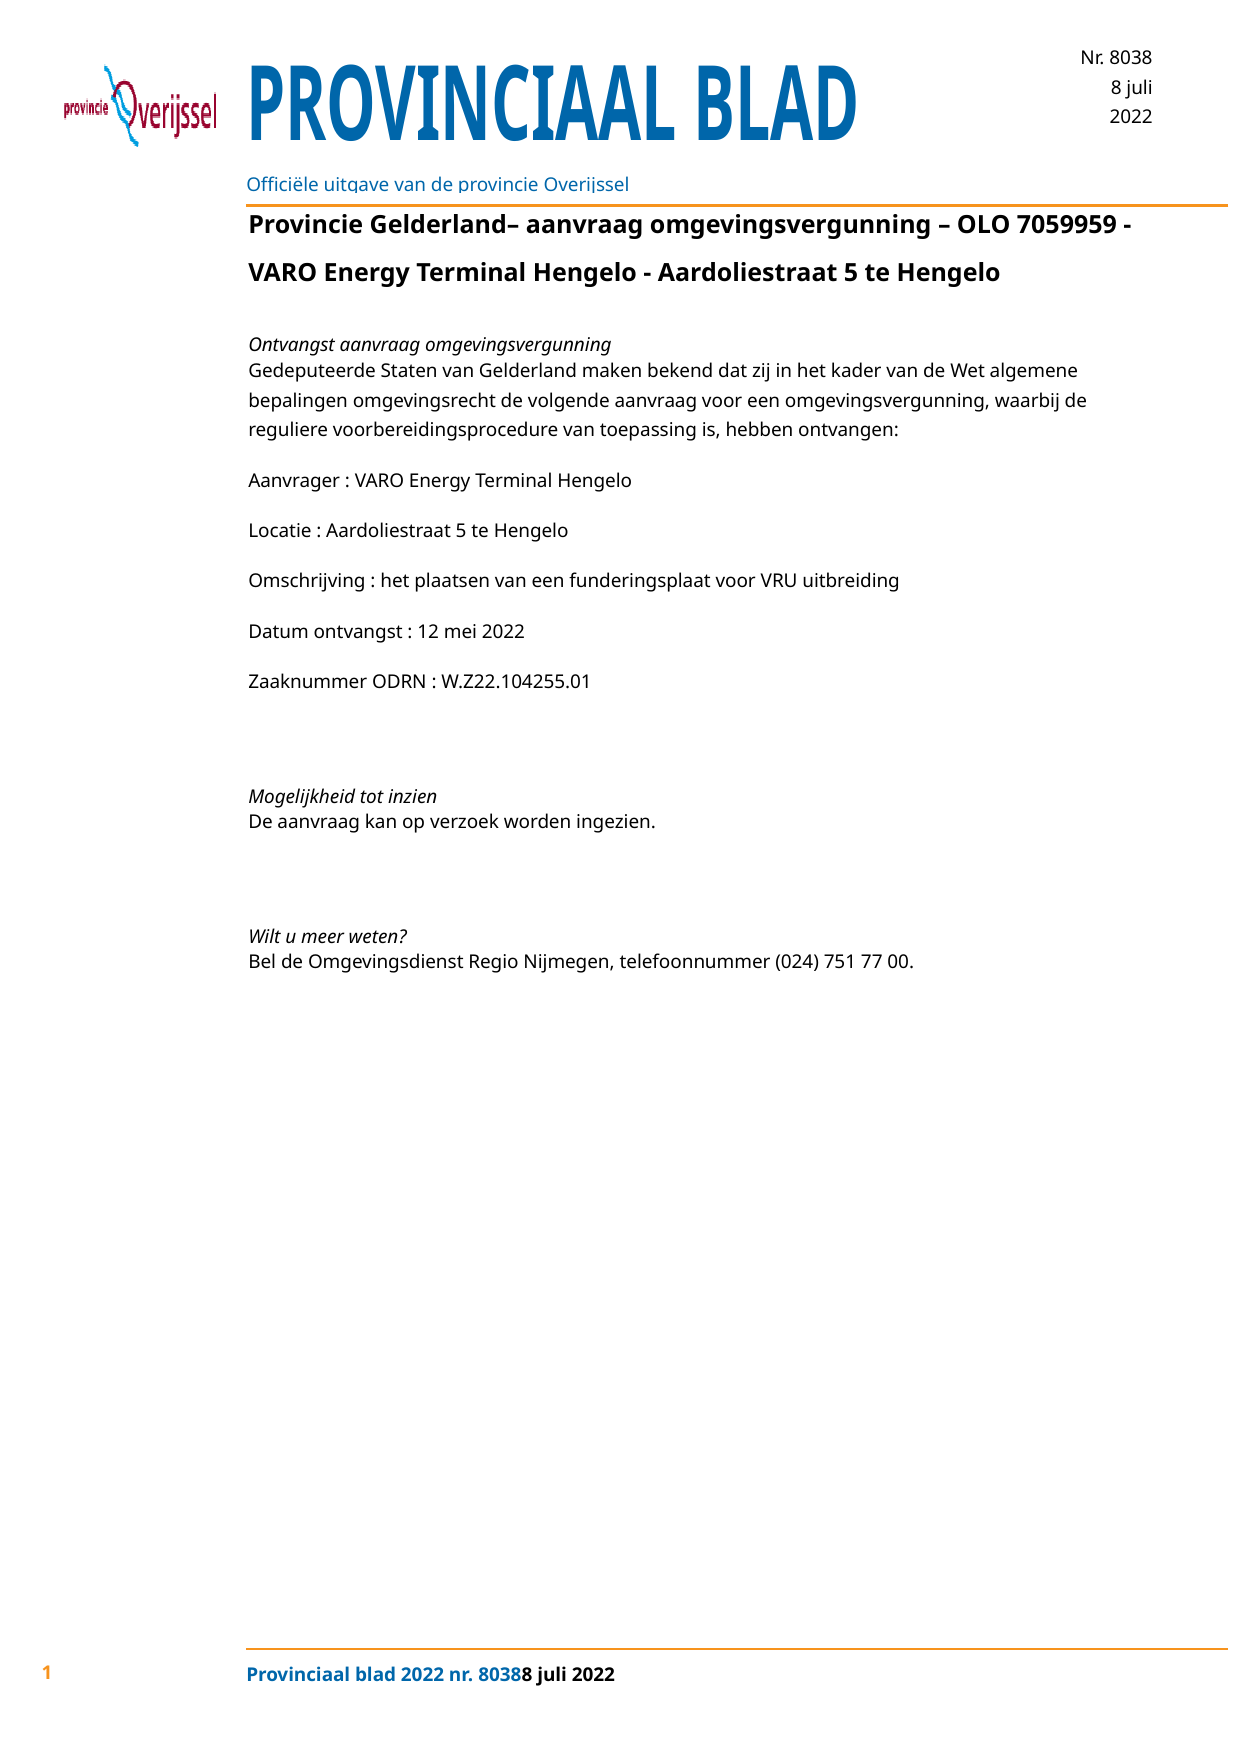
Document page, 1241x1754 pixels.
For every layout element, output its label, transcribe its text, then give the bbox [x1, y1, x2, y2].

text Locatie : Aardoliestraat 5 te Hengelo [248, 517, 1152, 543]
text Zaaknummer ODRN : W.Z22.104255.01 [248, 668, 1152, 694]
text Omschrijving : het plaatsen van een funderingsplaat voor VRU uitbreiding [248, 568, 1152, 593]
text Gedeputeerde Staten van Gelderland maken bekend dat zij in het kader van de Wet algemene bepalingen omgevingsrecht de volgende aanvraag voor een omgevingsvergunning, waarbij de reguliere voorbereidingsprocedure van toepassing is, hebben ontvangen: [248, 357, 1152, 442]
text Wilt u meer weten? [248, 923, 1152, 949]
text Bel de Omgevingsdienst Regio Nijmegen, telefoonnummer (024) 751 77 00. [248, 949, 1152, 974]
text Datum ontvangst : 12 mei 2022 [248, 618, 1152, 644]
picture [41, 47, 231, 172]
text Aanvrager : VARO Energy Terminal Hengelo [248, 467, 1152, 492]
text Ontvangst aanvraag omgevingsvergunning [248, 331, 1152, 357]
text Mogelijkheid tot inzien [248, 783, 1152, 808]
text Provincie Gelderland– aanvraag omgevingsvergunning – OLO 7059959 - VARO Energy Terminal Hengelo - Aardoliestraat 5 te Hengelo [248, 207, 1152, 288]
text De aanvraag kan op verzoek worden ingezien. [248, 808, 1152, 834]
